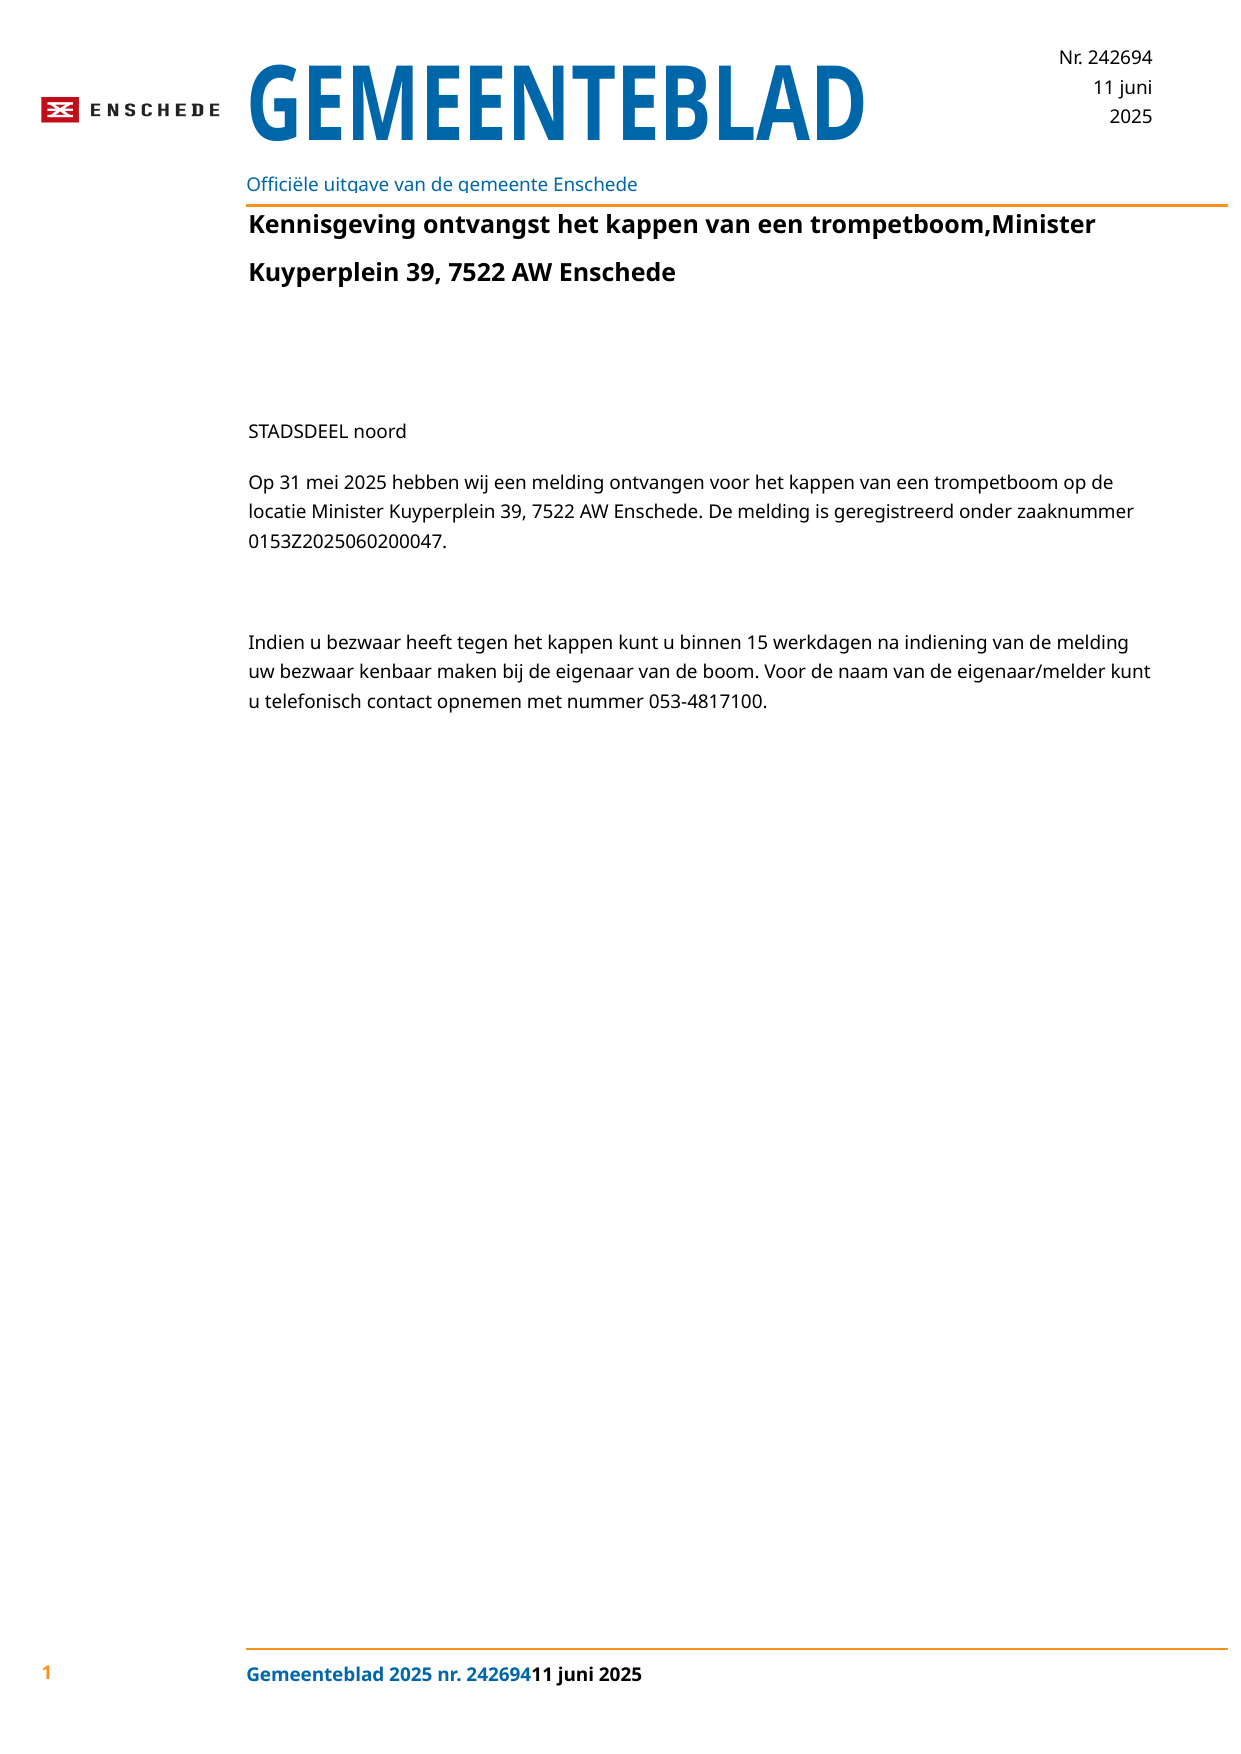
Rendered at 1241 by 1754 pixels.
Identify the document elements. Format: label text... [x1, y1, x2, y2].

text Kennisgeving ontvangst het kappen van een trompetboom,Minister Kuyperplein 39, 7522 AW Enschede [248, 207, 1152, 288]
text Op 31 mei 2025 hebben wij een melding ontvangen voor het kappen van een trompetboom op de locatie Minister Kuyperplein 39, 7522 AW Enschede. De melding is geregistreerd onder zaaknummer 0153Z2025060200047. [248, 469, 1152, 554]
picture [41, 47, 231, 172]
text Indien u bezwaar heeft tegen het kappen kunt u binnen 15 werkdagen na indiening van de melding uw bezwaar kenbaar maken bij de eigenaar van de boom. Voor de naam van de eigenaar/melder kunt u telefonisch contact opnemen met nummer 053-4817100. [248, 629, 1152, 714]
text STADSDEEL noord [248, 419, 1152, 444]
